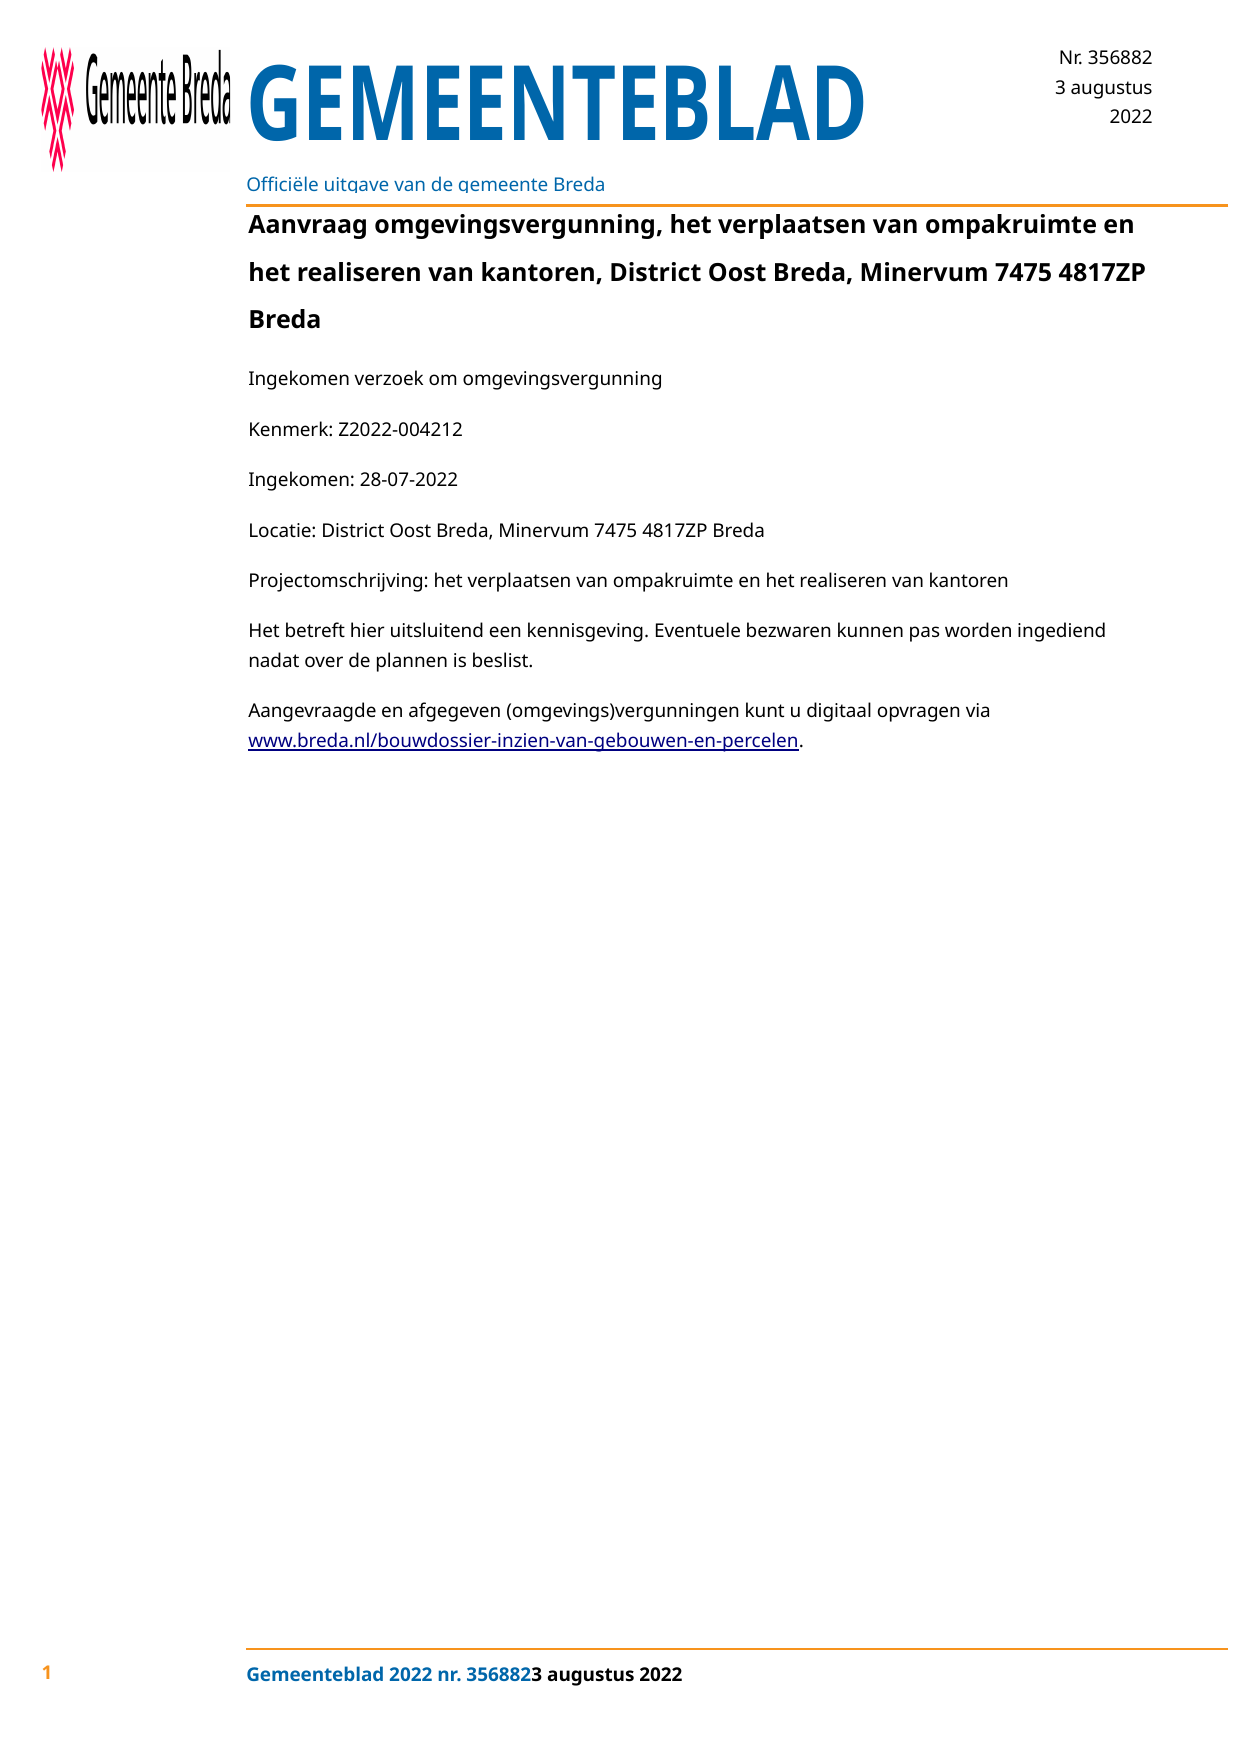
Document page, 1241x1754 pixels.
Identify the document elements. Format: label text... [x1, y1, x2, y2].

text Kenmerk: Z2022-004212 [248, 416, 1152, 442]
picture [41, 47, 231, 172]
text Ingekomen verzoek om omgevingsvergunning [248, 366, 1152, 391]
text Projectomschrijving: het verplaatsen van ompakruimte en het realiseren van kantoren [248, 567, 1152, 593]
text Het betreft hier uitsluitend een kennisgeving. Eventuele bezwaren kunnen pas worden ingediend nadat over de plannen is beslist. [248, 618, 1152, 673]
text Aangevraagde en afgegeven (omgevings)vergunningen kunt u digitaal opvragen via www.breda.nl/bouwdossier-inzien-van-gebouwen-en-percelen. [248, 698, 1152, 753]
text Locatie: District Oost Breda, Minervum 7475 4817ZP Breda [248, 517, 1152, 542]
text Ingekomen: 28-07-2022 [248, 466, 1152, 492]
text Aanvraag omgevingsvergunning, het verplaatsen van ompakruimte en het realiseren van kantoren, District Oost Breda, Minervum 7475 4817ZP Breda [248, 207, 1152, 336]
